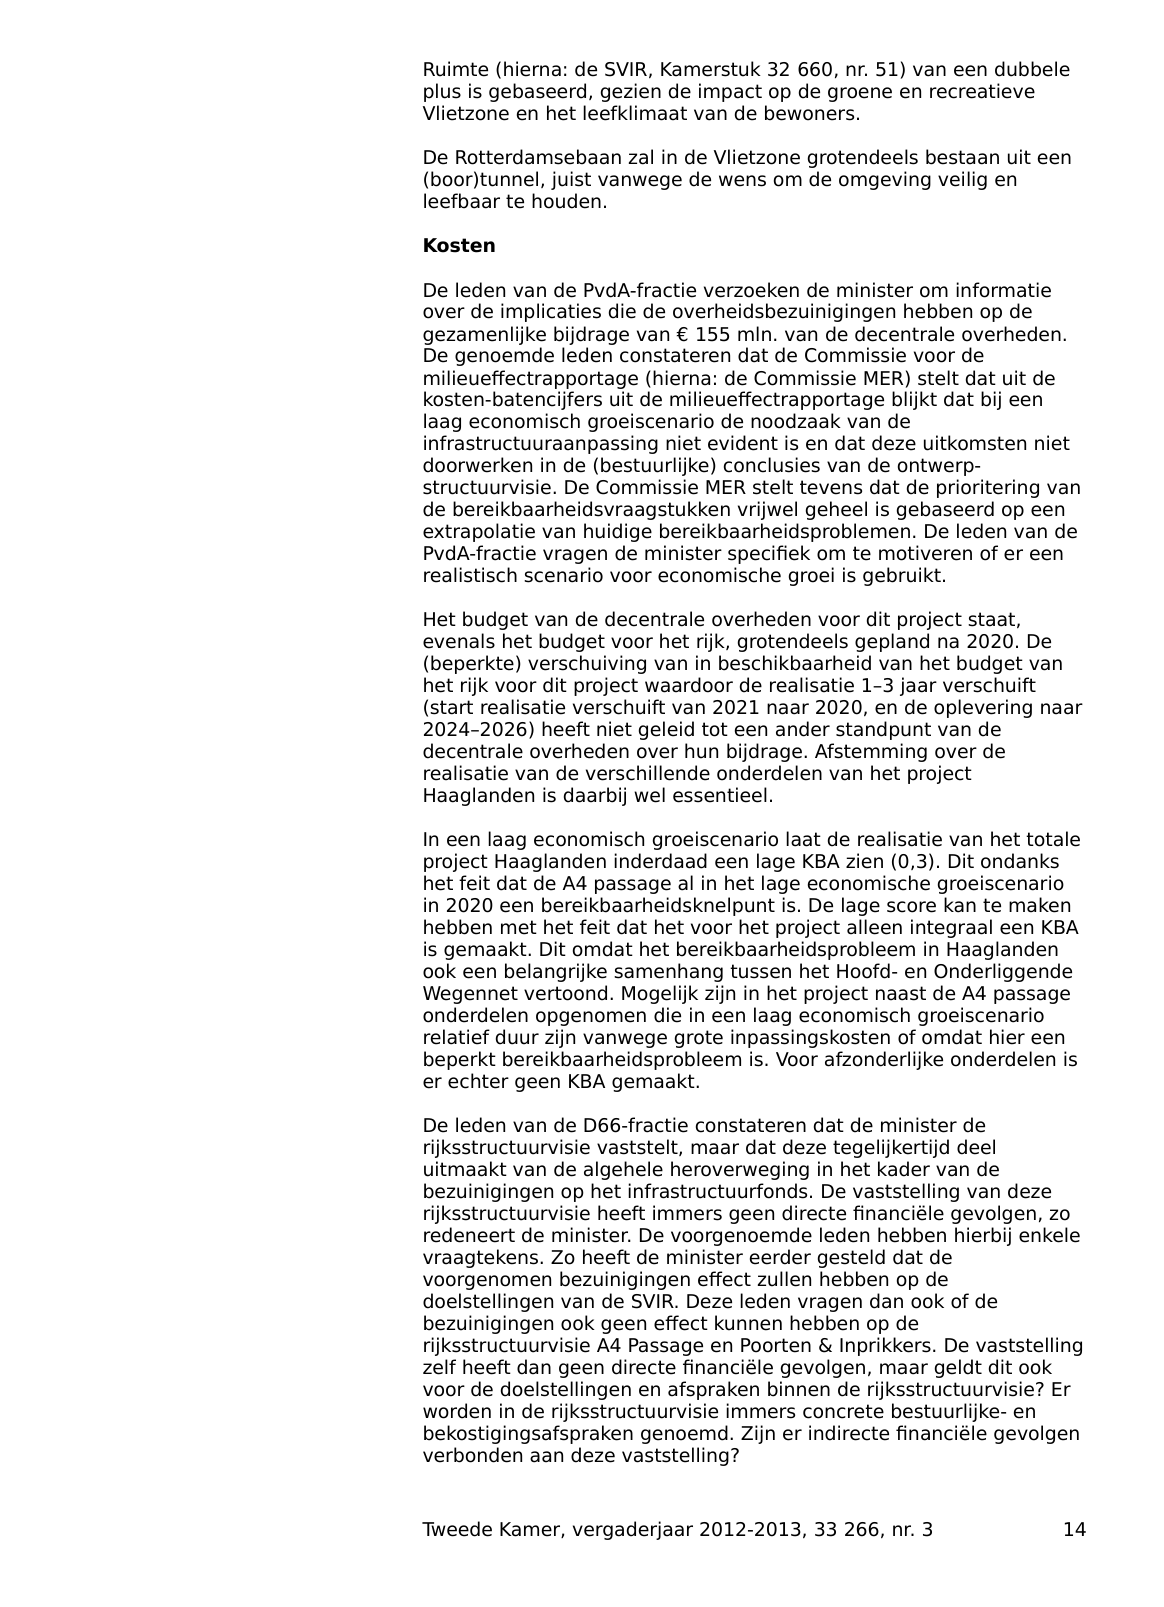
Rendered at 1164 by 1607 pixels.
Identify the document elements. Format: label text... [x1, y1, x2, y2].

text De Rotterdamsebaan zal in de Vlietzone grotendeels bestaan uit een (boor)tunnel, juist vanwege de wens om de omgeving veilig en leefbaar te houden. [422, 147, 1087, 213]
text In een laag economisch groeiscenario laat de realisatie van het totale project Haaglanden inderdaad een lage KBA zien (0,3). Dit ondanks het feit dat de A4 passage al in het lage economische groeiscenario in 2020 een bereikbaarheidsknelpunt is. De lage score kan te maken hebben met het feit dat het voor het project alleen integraal een KBA is gemaakt. Dit omdat het bereikbaarheidsprobleem in Haaglanden ook een belangrijke samenhang tussen het Hoofd- en Onderliggende Wegennet vertoond. Mogelijk zijn in het project naast de A4 passage onderdelen opgenomen die in een laag economisch groeiscenario relatief duur zijn vanwege grote inpassingskosten of omdat hier een beperkt bereikbaarheidsprobleem is. Voor afzonderlijke onderdelen is er echter geen KBA gemaakt. [422, 829, 1087, 1093]
subtitle Kosten [422, 235, 1087, 257]
text De genoemde leden constateren dat de Commissie voor de milieueffectrapportage (hierna: de Commissie MER) stelt dat uit de kosten-batencijfers uit de milieueffectrapportage blijkt dat bij een laag economisch groeiscenario de noodzaak van de infrastructuuraanpassing niet evident is en dat deze uitkomsten niet doorwerken in de (bestuurlijke) conclusies van de ontwerp-structuurvisie. De Commissie MER stelt tevens dat de prioritering van de bereikbaarheidsvraagstukken vrijwel geheel is gebaseerd op een extrapolatie van huidige bereikbaarheidsproblemen. De leden van de PvdA-fractie vragen de minister specifiek om te motiveren of er een realistisch scenario voor economische groei is gebruikt. [422, 345, 1087, 587]
text Ruimte (hierna: de SVIR, Kamerstuk 32 660, nr. 51) van een dubbele plus is gebaseerd, gezien de impact op de groene en recreatieve Vlietzone en het leefklimaat van de bewoners. [422, 59, 1087, 125]
text De leden van de PvdA-fractie verzoeken de minister om informatie over de implicaties die de overheidsbezuinigingen hebben op de gezamenlijke bijdrage van € 155 mln. van de decentrale overheden. [422, 279, 1087, 345]
text Het budget van de decentrale overheden voor dit project staat, evenals het budget voor het rijk, grotendeels gepland na 2020. De (beperkte) verschuiving van in beschikbaarheid van het budget van het rijk voor dit project waardoor de realisatie 1–3 jaar verschuift (start realisatie verschuift van 2021 naar 2020, en de oplevering naar 2024–2026) heeft niet geleid tot een ander standpunt van de decentrale overheden over hun bijdrage. Afstemming over de realisatie van de verschillende onderdelen van het project Haaglanden is daarbij wel essentieel. [422, 609, 1087, 807]
text De leden van de D66-fractie constateren dat de minister de rijksstructuurvisie vaststelt, maar dat deze tegelijkertijd deel uitmaakt van de algehele heroverweging in het kader van de bezuinigingen op het infrastructuurfonds. De vaststelling van deze rijksstructuurvisie heeft immers geen directe financiële gevolgen, zo redeneert de minister. De voorgenoemde leden hebben hierbij enkele vraagtekens. Zo heeft de minister eerder gesteld dat de voorgenomen bezuinigingen effect zullen hebben op de doelstellingen van de SVIR. Deze leden vragen dan ook of de bezuinigingen ook geen effect kunnen hebben op de rijksstructuurvisie A4 Passage en Poorten & Inprikkers. De vaststelling zelf heeft dan geen directe financiële gevolgen, maar geldt dit ook voor de doelstellingen en afspraken binnen de rijksstructuurvisie? Er worden in de rijksstructuurvisie immers concrete bestuurlijke- en bekostigingsafspraken genoemd. Zijn er indirecte financiële gevolgen verbonden aan deze vaststelling? [422, 1115, 1087, 1467]
